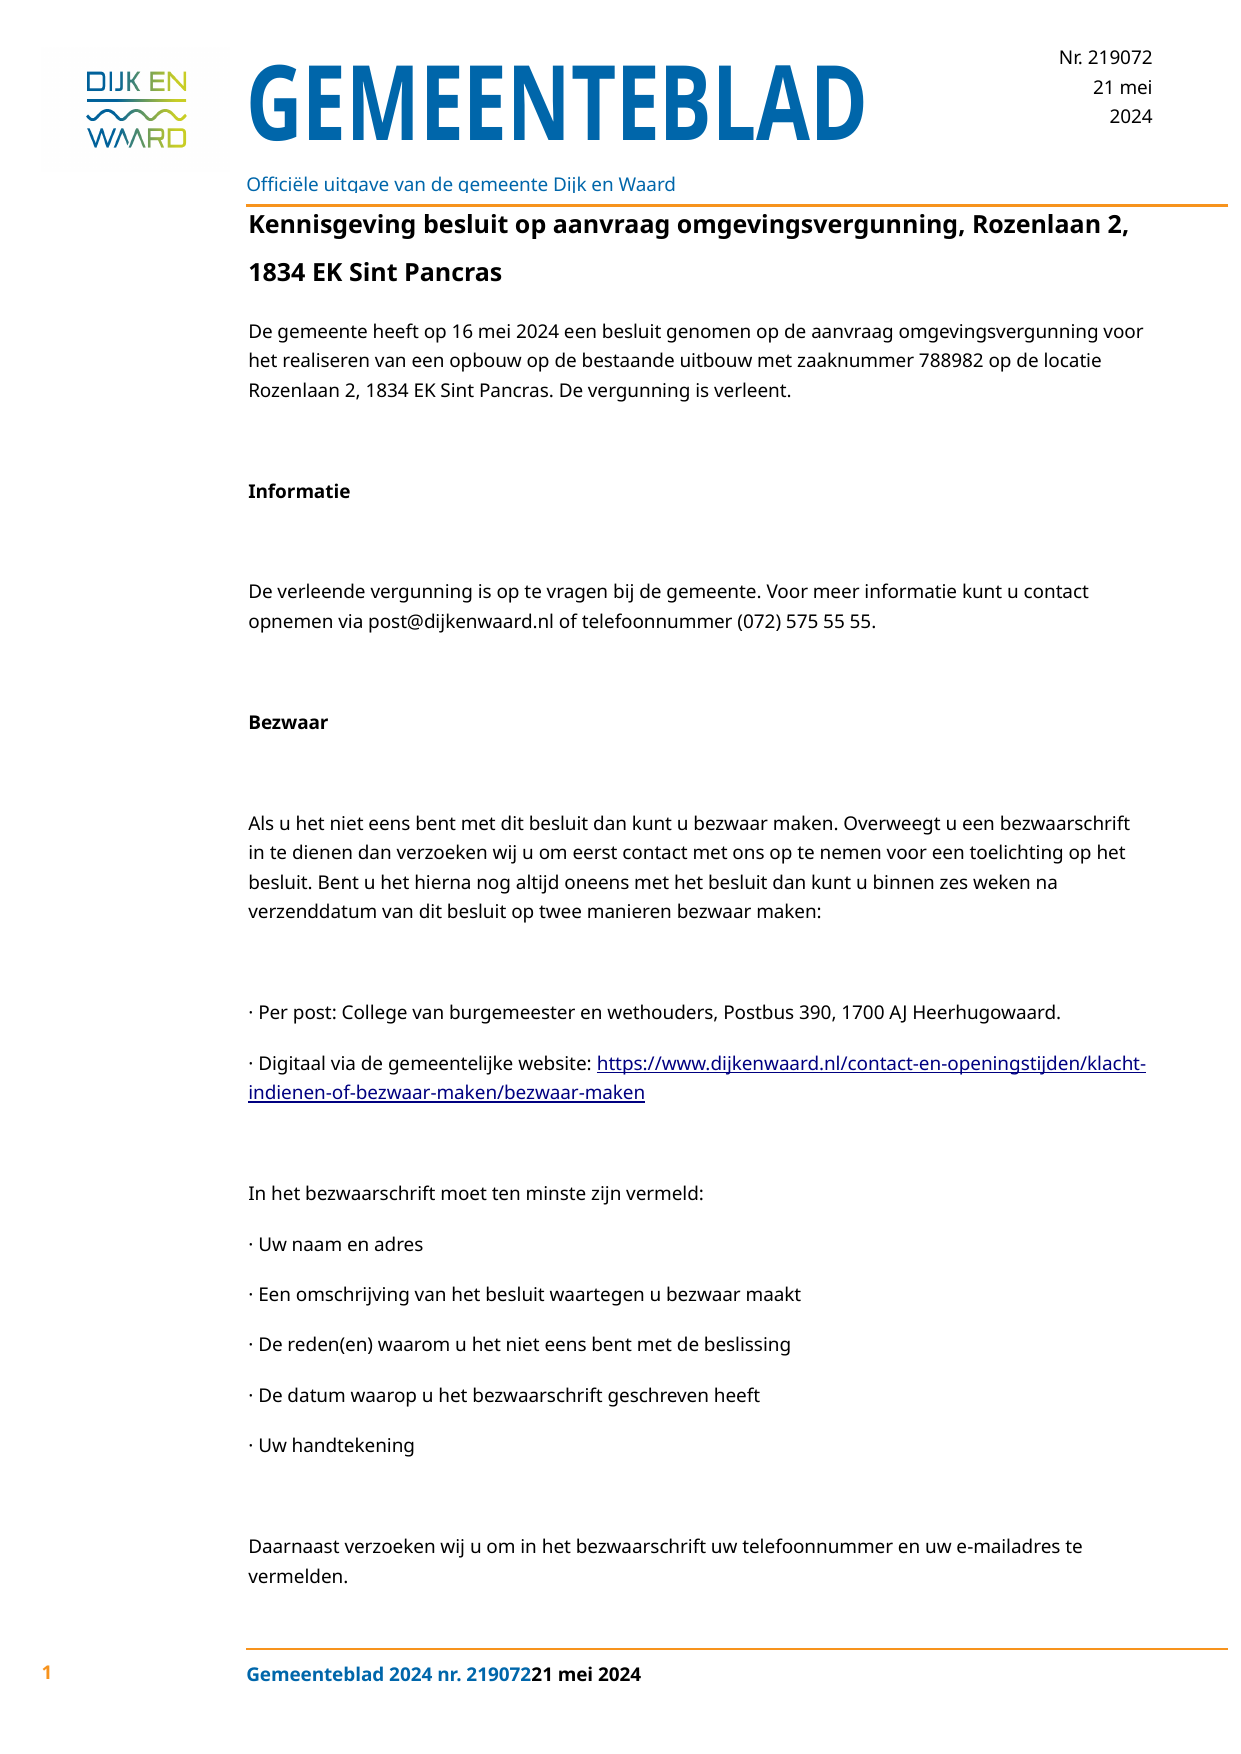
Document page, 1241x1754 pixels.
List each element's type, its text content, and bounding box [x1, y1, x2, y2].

text · De datum waarop u het bezwaarschrift geschreven heeft [248, 1382, 1152, 1408]
text Informatie [248, 478, 1152, 504]
text · De reden(en) waarom u het niet eens bent met de beslissing [248, 1332, 1152, 1357]
text De gemeente heeft op 16 mei 2024 een besluit genomen op de aanvraag omgevingsvergunning voor het realiseren van een opbouw op de bestaande uitbouw met zaaknummer 788982 op de locatie Rozenlaan 2, 1834 EK Sint Pancras. De vergunning is verleent. [248, 318, 1152, 403]
text · Per post: College van burgemeester en wethouders, Postbus 390, 1700 AJ Heerhugowaard. [248, 999, 1152, 1025]
text In het bezwaarschrift moet ten minste zijn vermeld: [248, 1180, 1152, 1206]
text · Uw naam en adres [248, 1231, 1152, 1257]
text De verleende vergunning is op te vragen bij de gemeente. Voor meer informatie kunt u contact opnemen via post@dijkenwaard.nl of telefoonnummer (072) 575 55 55. [248, 579, 1152, 634]
text · Een omschrijving van het besluit waartegen u bezwaar maakt [248, 1281, 1152, 1307]
text Als u het niet eens bent met dit besluit dan kunt u bezwaar maken. Overweegt u een bezwaarschrift in te dienen dan verzoeken wij u om eerst contact met ons op te nemen voor een toelichting op het besluit. Bent u het hierna nog altijd oneens met het besluit dan kunt u binnen zes weken na verzenddatum van dit besluit op twee manieren bezwaar maken: [248, 810, 1152, 924]
text · Uw handtekening [248, 1432, 1152, 1458]
text · Digitaal via de gemeentelijke website: https://www.dijkenwaard.nl/contact-en-openingstijden/klacht-indienen-of-bezwaar-maken/bezwaar-maken [248, 1050, 1152, 1105]
text Kennisgeving besluit op aanvraag omgevingsvergunning, Rozenlaan 2, 1834 EK Sint Pancras [248, 207, 1152, 288]
picture [41, 47, 231, 172]
text Daarnaast verzoeken wij u om in het bezwaarschrift uw telefoonnummer en uw e-mailadres te vermelden. [248, 1533, 1152, 1589]
text Bezwaar [248, 709, 1152, 735]
